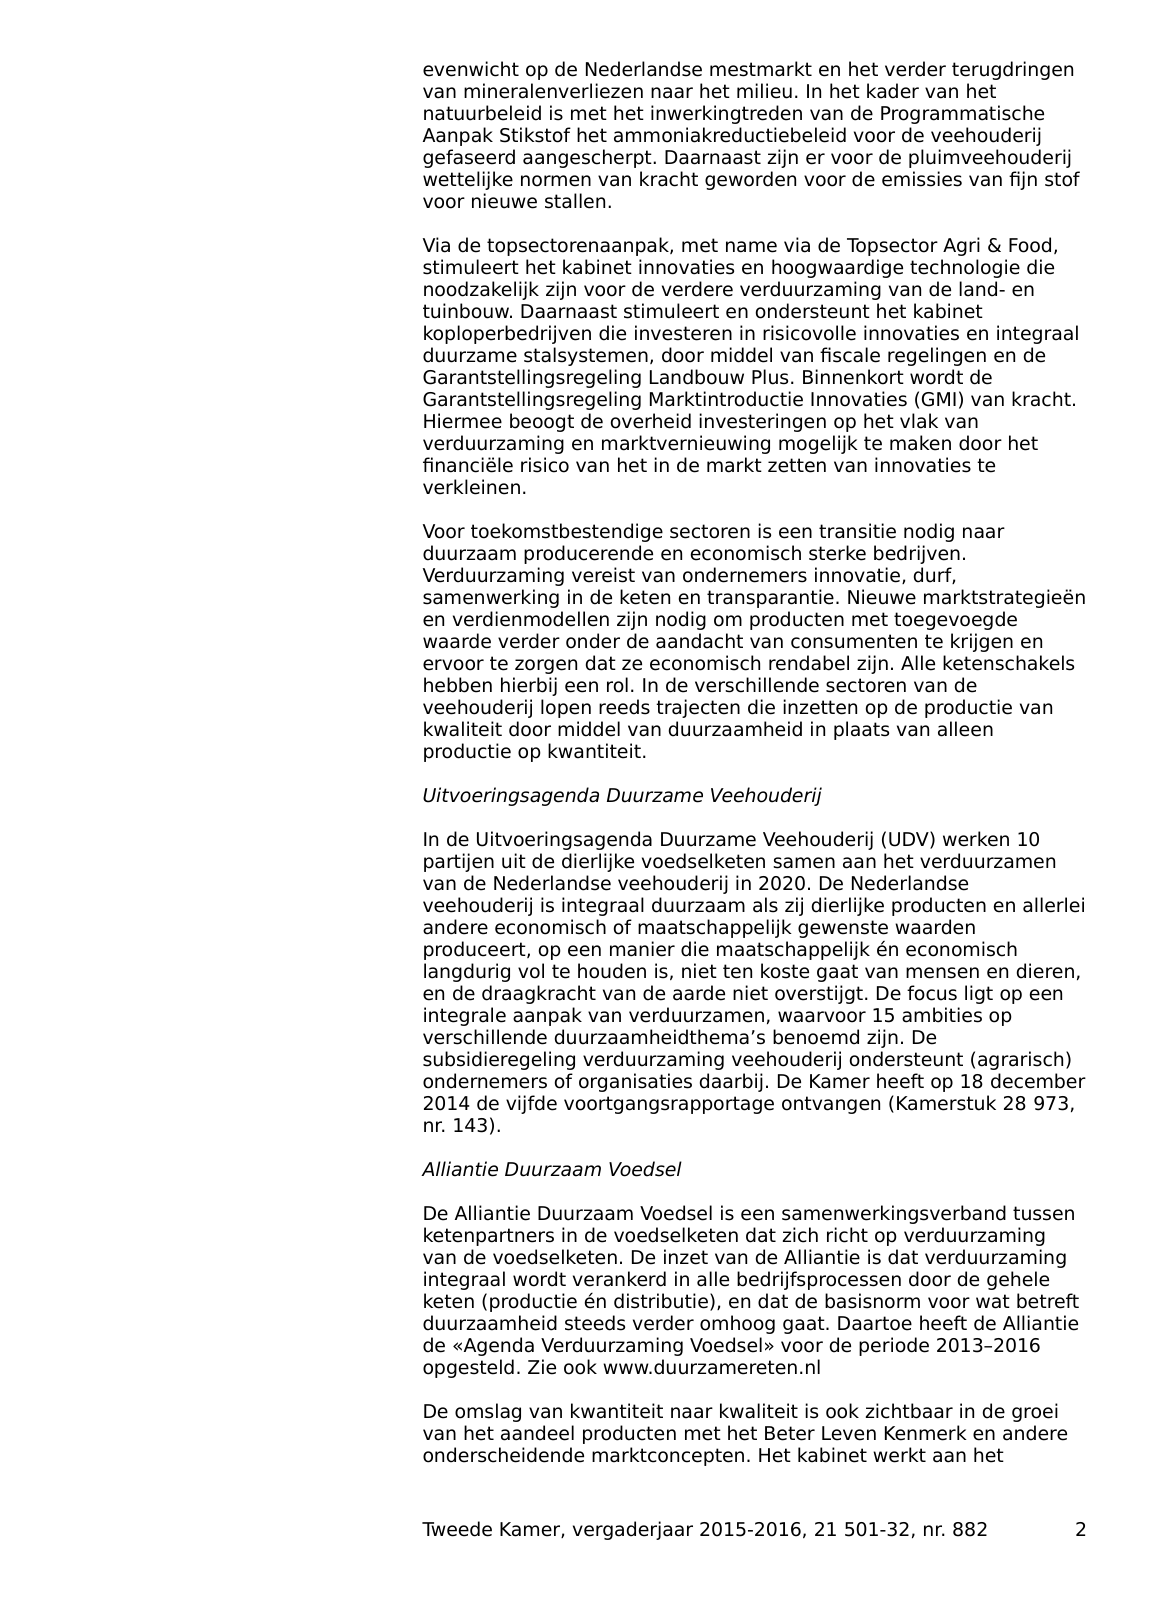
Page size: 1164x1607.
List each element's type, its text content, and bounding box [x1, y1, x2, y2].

text Voor toekomstbestendige sectoren is een transitie nodig naar duurzaam producerende en economisch sterke bedrijven. Verduurzaming vereist van ondernemers innovatie, durf, samenwerking in de keten en transparantie. Nieuwe marktstrategieën en verdienmodellen zijn nodig om producten met toegevoegde waarde verder onder de aandacht van consumenten te krijgen en ervoor te zorgen dat ze economisch rendabel zijn. Alle ketenschakels hebben hierbij een rol. In de verschillende sectoren van de veehouderij lopen reeds trajecten die inzetten op de productie van kwaliteit door middel van duurzaamheid in plaats van alleen productie op kwantiteit. [422, 521, 1087, 763]
text De omslag van kwantiteit naar kwaliteit is ook zichtbaar in de groei van het aandeel producten met het Beter Leven Kenmerk en andere onderscheidende marktconcepten. Het kabinet werkt aan het [422, 1401, 1087, 1467]
text De Alliantie Duurzaam Voedsel is een samenwerkingsverband tussen ketenpartners in de voedselketen dat zich richt op verduurzaming van de voedselketen. De inzet van de Alliantie is dat verduurzaming integraal wordt verankerd in alle bedrijfsprocessen door de gehele keten (productie én distributie), en dat de basisnorm voor wat betreft duurzaamheid steeds verder omhoog gaat. Daartoe heeft de Alliantie de «Agenda Verduurzaming Voedsel» voor de periode 2013–2016 opgesteld. Zie ook www.duurzamereten.nl [422, 1203, 1087, 1379]
subtitle Uitvoeringsagenda Duurzame Veehouderij [422, 785, 1087, 807]
text Via de topsectorenaanpak, met name via de Topsector Agri & Food, stimuleert het kabinet innovaties en hoogwaardige technologie die noodzakelijk zijn voor de verdere verduurzaming van de land- en tuinbouw. Daarnaast stimuleert en ondersteunt het kabinet koploperbedrijven die investeren in risicovolle innovaties en integraal duurzame stalsystemen, door middel van fiscale regelingen en de Garantstellingsregeling Landbouw Plus. Binnenkort wordt de Garantstellingsregeling Marktintroductie Innovaties (GMI) van kracht. Hiermee beoogt de overheid investeringen op het vlak van verduurzaming en marktvernieuwing mogelijk te maken door het financiële risico van het in de markt zetten van innovaties te verkleinen. [422, 235, 1087, 499]
text evenwicht op de Nederlandse mestmarkt en het verder terugdringen van mineralenverliezen naar het milieu. In het kader van het natuurbeleid is met het inwerkingtreden van de Programmatische Aanpak Stikstof het ammoniakreductiebeleid voor de veehouderij gefaseerd aangescherpt. Daarnaast zijn er voor de pluimveehouderij wettelijke normen van kracht geworden voor de emissies van fijn stof voor nieuwe stallen. [422, 59, 1087, 213]
text In de Uitvoeringsagenda Duurzame Veehouderij (UDV) werken 10 partijen uit de dierlijke voedselketen samen aan het verduurzamen van de Nederlandse veehouderij in 2020. De Nederlandse veehouderij is integraal duurzaam als zij dierlijke producten en allerlei andere economisch of maatschappelijk gewenste waarden produceert, op een manier die maatschappelijk én economisch langdurig vol te houden is, niet ten koste gaat van mensen en dieren, en de draagkracht van de aarde niet overstijgt. De focus ligt op een integrale aanpak van verduurzamen, waarvoor 15 ambities op verschillende duurzaamheidthema’s benoemd zijn. De subsidieregeling verduurzaming veehouderij ondersteunt (agrarisch) ondernemers of organisaties daarbij. De Kamer heeft op 18 december 2014 de vijfde voortgangsrapportage ontvangen (Kamerstuk 28 973, nr. 143). [422, 829, 1087, 1137]
subtitle Alliantie Duurzaam Voedsel [422, 1159, 1087, 1181]
